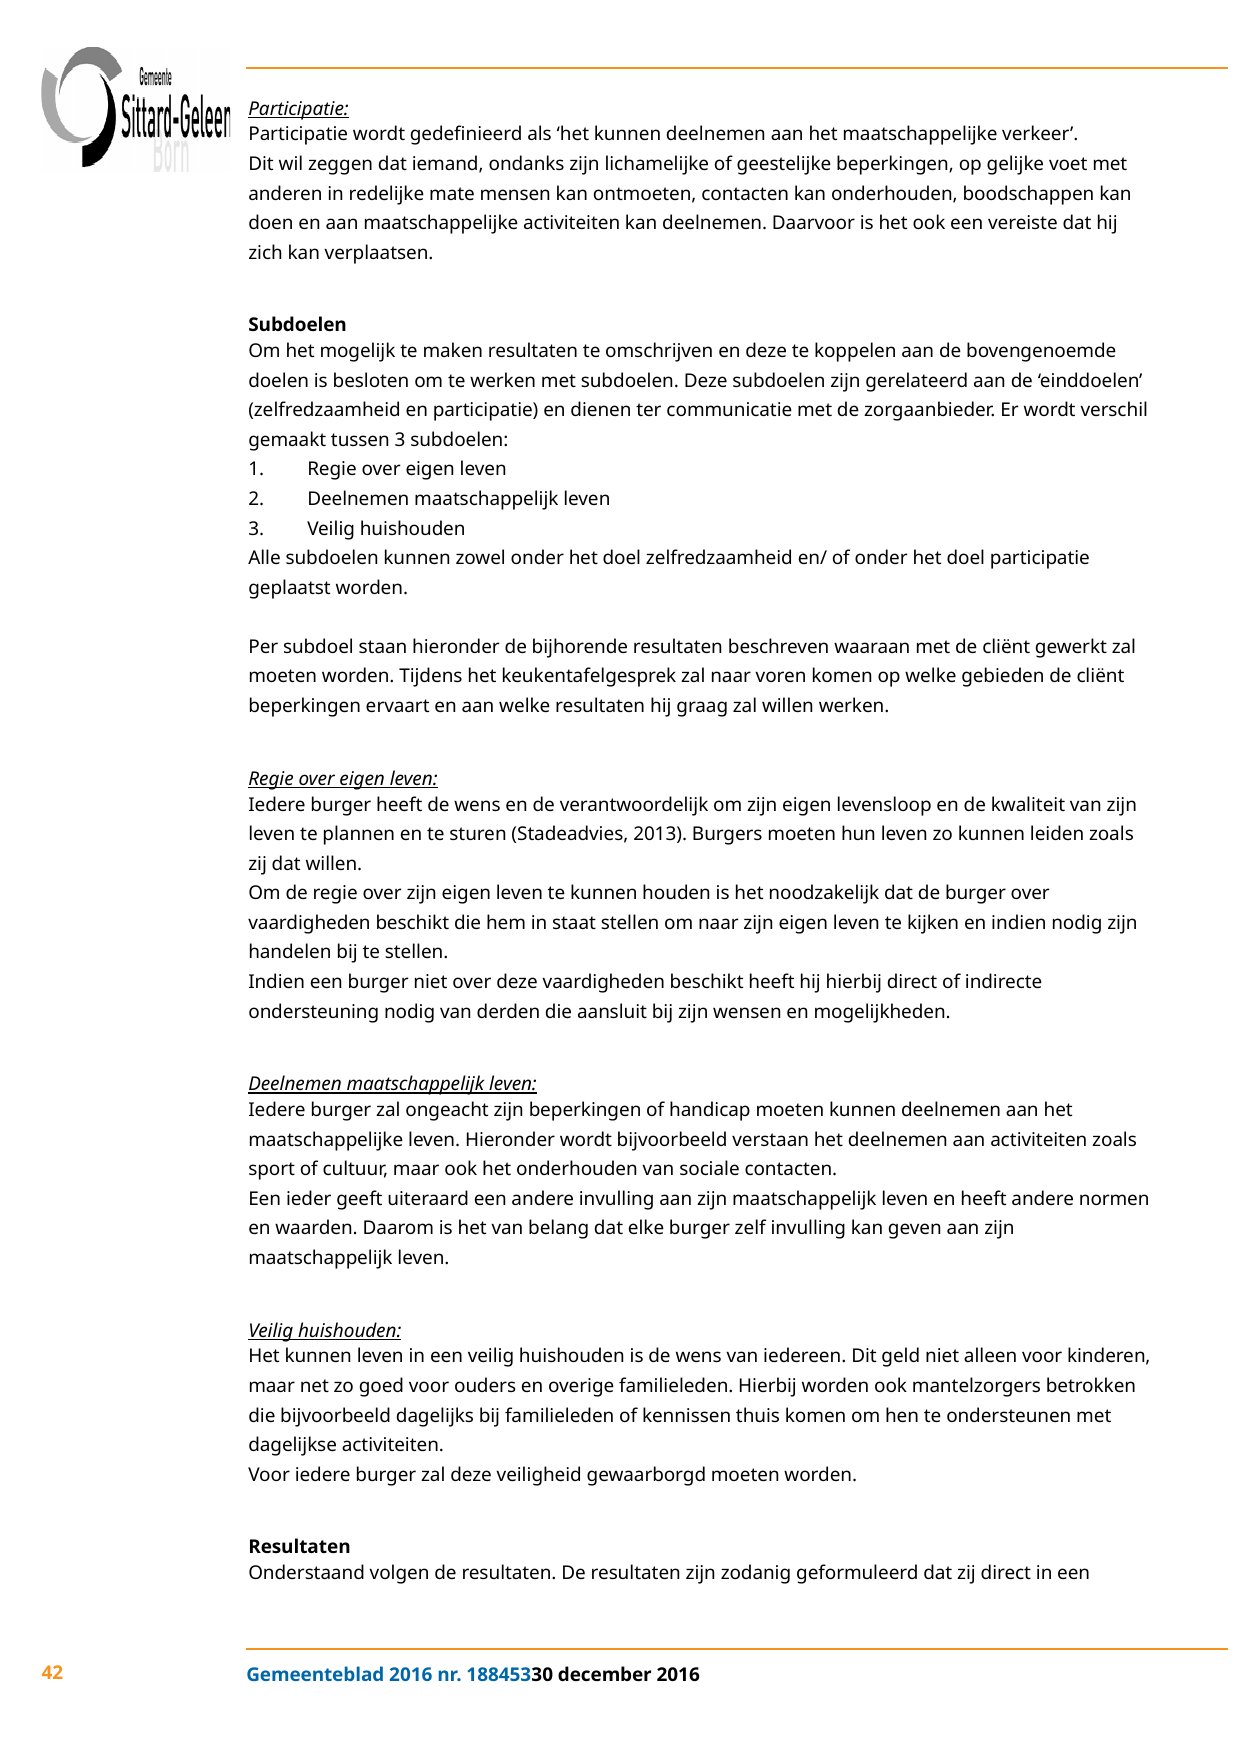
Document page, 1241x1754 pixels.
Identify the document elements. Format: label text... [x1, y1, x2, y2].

text Iedere burger heeft de wens en de verantwoordelijk om zijn eigen levensloop en de kwaliteit van zijn leven te plannen en te sturen (Stadeadvies, 2013). Burgers moeten hun leven zo kunnen leiden zoals zij dat willen. [248, 791, 1152, 876]
text Regie over eigen leven: [248, 765, 1152, 791]
text Deelnemen maatschappelijk leven: [248, 1071, 1152, 1096]
text Een ieder geeft uiteraard een andere invulling aan zijn maatschappelijk leven en heeft andere normen en waarden. Daarom is het van belang dat elke burger zelf invulling kan geven aan zijn maatschappelijk leven. [248, 1185, 1152, 1270]
text Alle subdoelen kunnen zowel onder het doel zelfredzaamheid en/ of onder het doel participatie geplaatst worden. [248, 544, 1152, 600]
list Veilig huishouden [248, 515, 1152, 541]
text Subdoelen [248, 312, 1152, 337]
text Onderstaand volgen de resultaten. De resultaten zijn zodanig geformuleerd dat zij direct in een [248, 1559, 1152, 1585]
list Regie over eigen leven [248, 456, 1152, 481]
text Om de regie over zijn eigen leven te kunnen houden is het noodzakelijk dat de burger over vaardigheden beschikt die hem in staat stellen om naar zijn eigen leven te kijken en indien nodig zijn handelen bij te stellen. [248, 879, 1152, 964]
picture [41, 47, 231, 172]
text Participatie: [248, 95, 1152, 121]
text Veilig huishouden: [248, 1317, 1152, 1343]
text Om het mogelijk te maken resultaten te omschrijven en deze te koppelen aan de bovengenoemde doelen is besloten om te werken met subdoelen. Deze subdoelen zijn gerelateerd aan de ‘einddoelen’ (zelfredzaamheid en participatie) en dienen ter communicatie met de zorgaanbieder. Er wordt verschil gemaakt tussen 3 subdoelen: [248, 337, 1152, 452]
list Deelnemen maatschappelijk leven [248, 485, 1152, 511]
text Het kunnen leven in een veilig huishouden is de wens van iedereen. Dit geld niet alleen voor kinderen, maar net zo goed voor ouders en overige familieleden. Hierbij worden ook mantelzorgers betrokken die bijvoorbeeld dagelijks bij familieleden of kennissen thuis komen om hen te ondersteunen met dagelijkse activiteiten. [248, 1343, 1152, 1457]
text Indien een burger niet over deze vaardigheden beschikt heeft hij hierbij direct of indirecte ondersteuning nodig van derden die aansluit bij zijn wensen en mogelijkheden. [248, 968, 1152, 1023]
text Iedere burger zal ongeacht zijn beperkingen of handicap moeten kunnen deelnemen aan het maatschappelijke leven. Hieronder wordt bijvoorbeeld verstaan het deelnemen aan activiteiten zoals sport of cultuur, maar ook het onderhouden van sociale contacten. [248, 1096, 1152, 1181]
text Per subdoel staan hieronder de bijhorende resultaten beschreven waaraan met de cliënt gewerkt zal moeten worden. Tijdens het keukentafelgesprek zal naar voren komen op welke gebieden de cliënt beperkingen ervaart en aan welke resultaten hij graag zal willen werken. [248, 633, 1152, 718]
text Dit wil zeggen dat iemand, ondanks zijn lichamelijke of geestelijke beperkingen, op gelijke voet met anderen in redelijke mate mensen kan ontmoeten, contacten kan onderhouden, boodschappen kan doen en aan maatschappelijke activiteiten kan deelnemen. Daarvoor is het ook een vereiste dat hij zich kan verplaatsen. [248, 150, 1152, 264]
text Voor iedere burger zal deze veiligheid gewaarborgd moeten worden. [248, 1461, 1152, 1487]
text Resultaten [248, 1534, 1152, 1559]
text Participatie wordt gedefinieerd als ‘het kunnen deelnemen aan het maatschappelijke verkeer’. [248, 121, 1152, 146]
